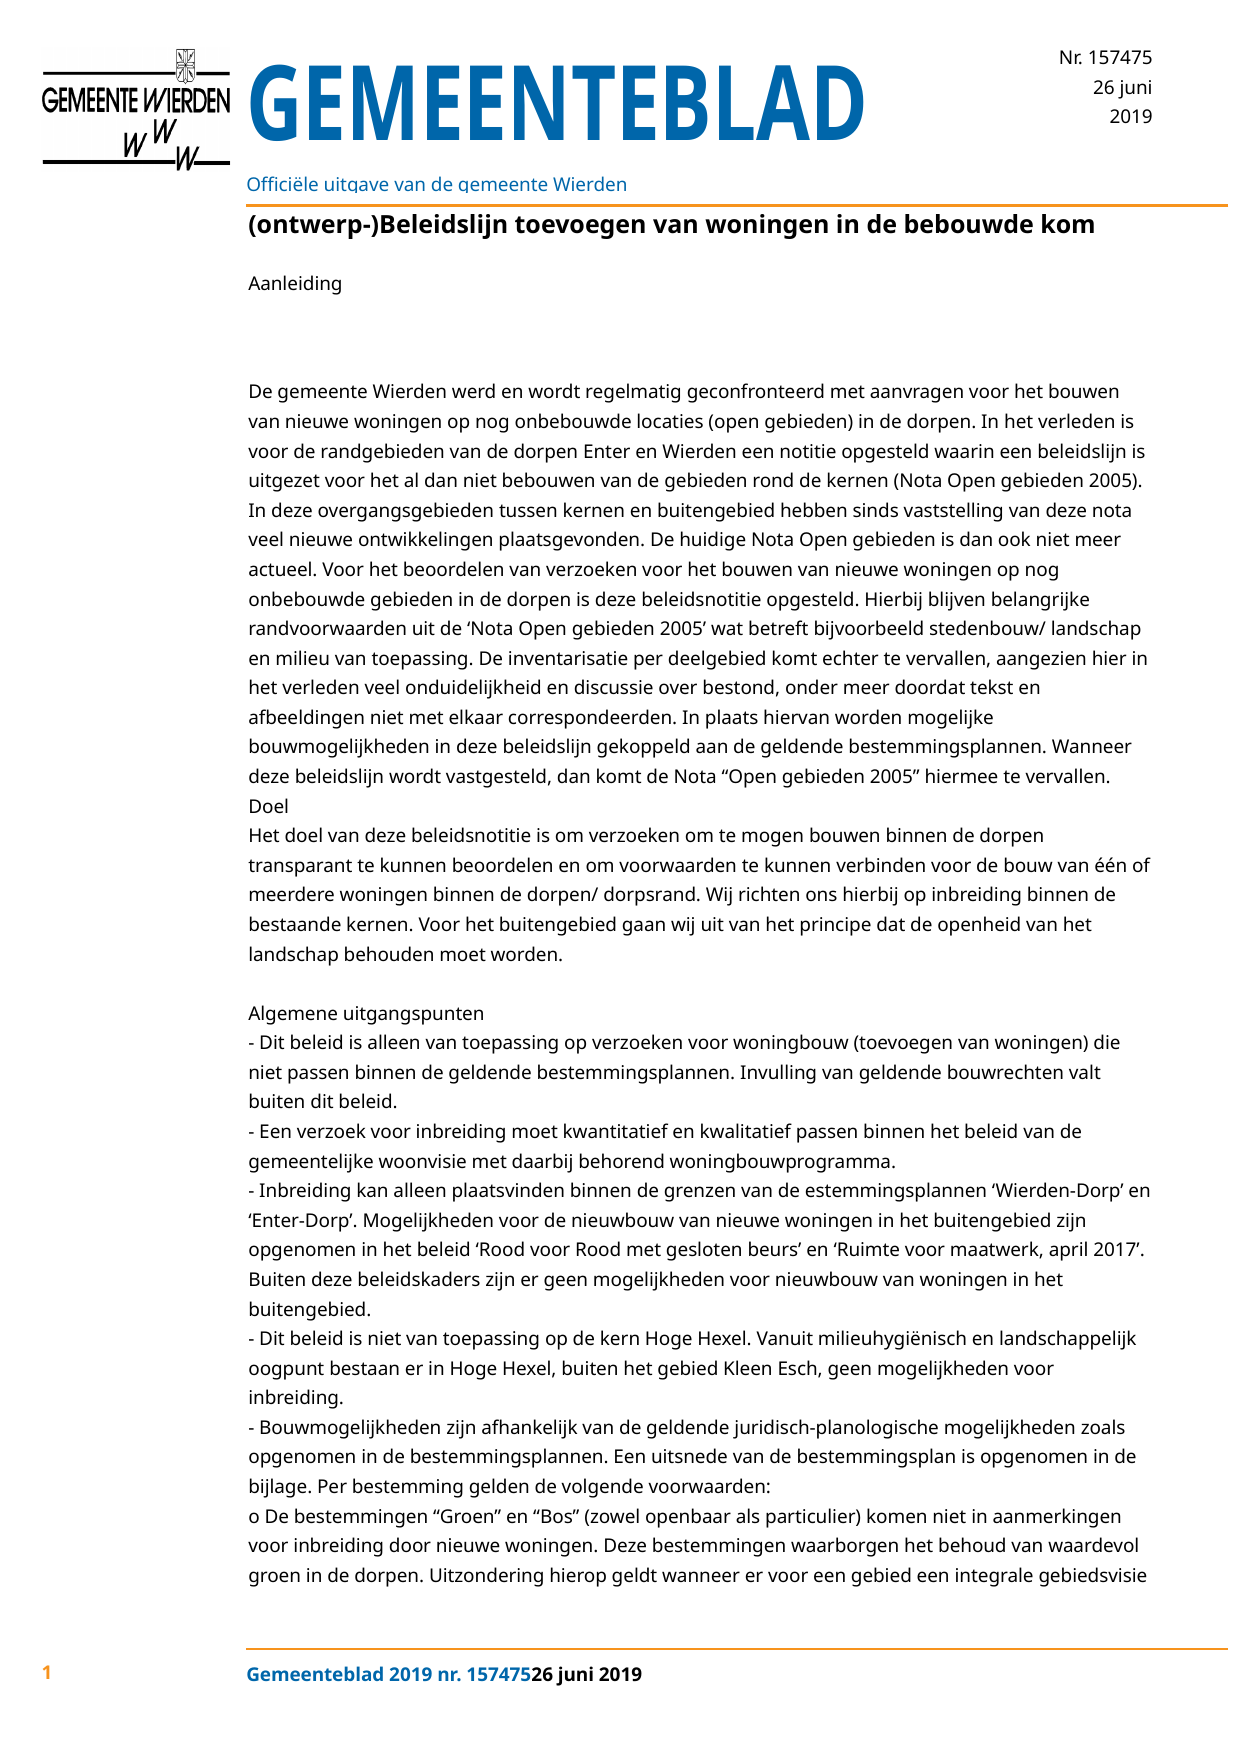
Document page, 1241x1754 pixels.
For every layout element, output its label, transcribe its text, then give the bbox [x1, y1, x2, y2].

text - Een verzoek voor inbreiding moet kwantitatief en kwalitatief passen binnen het beleid van de gemeentelijke woonvisie met daarbij behorend woningbouwprogramma. [248, 1118, 1152, 1174]
text - Dit beleid is alleen van toepassing op verzoeken voor woningbouw (toevoegen van woningen) die niet passen binnen de geldende bestemmingsplannen. Invulling van geldende bouwrechten valt buiten dit beleid. [248, 1029, 1152, 1114]
text o De bestemmingen “Groen” en “Bos” (zowel openbaar als particulier) komen niet in aanmerkingen voor inbreiding door nieuwe woningen. Deze bestemmingen waarborgen het behoud van waardevol groen in de dorpen. Uitzondering hierop geldt wanneer er voor een gebied een integrale gebiedsvisie [248, 1503, 1152, 1588]
text - Dit beleid is niet van toepassing op de kern Hoge Hexel. Vanuit milieuhygiënisch en landschappelijk oogpunt bestaan er in Hoge Hexel, buiten het gebied Kleen Esch, geen mogelijkheden voor inbreiding. [248, 1325, 1152, 1410]
text Doel [248, 793, 1152, 819]
text Aanleiding [248, 270, 1152, 296]
picture [41, 47, 231, 172]
text - Bouwmogelijkheden zijn afhankelijk van de geldende juridisch-planologische mogelijkheden zoals opgenomen in de bestemmingsplannen. Een uitsnede van de bestemmingsplan is opgenomen in de bijlage. Per bestemming gelden de volgende voorwaarden: [248, 1414, 1152, 1499]
text Het doel van deze beleidsnotitie is om verzoeken om te mogen bouwen binnen de dorpen transparant te kunnen beoordelen en om voorwaarden te kunnen verbinden voor de bouw van één of meerdere woningen binnen de dorpen/ dorpsrand. Wij richten ons hierbij op inbreiding binnen de bestaande kernen. Voor het buitengebied gaan wij uit van het principe dat de openheid van het landschap behouden moet worden. [248, 822, 1152, 967]
text De gemeente Wierden werd en wordt regelmatig geconfronteerd met aanvragen voor het bouwen van nieuwe woningen op nog onbebouwde locaties (open gebieden) in de dorpen. In het verleden is voor de randgebieden van de dorpen Enter en Wierden een notitie opgesteld waarin een beleidslijn is uitgezet voor het al dan niet bebouwen van de gebieden rond de kernen (Nota Open gebieden 2005). In deze overgangsgebieden tussen kernen en buitengebied hebben sinds vaststelling van deze nota veel nieuwe ontwikkelingen plaatsgevonden. De huidige Nota Open gebieden is dan ook niet meer actueel. Voor het beoordelen van verzoeken voor het bouwen van nieuwe woningen op nog onbebouwde gebieden in de dorpen is deze beleidsnotitie opgesteld. Hierbij blijven belangrijke randvoorwaarden uit de ‘Nota Open gebieden 2005’ wat betreft bijvoorbeeld stedenbouw/ landschap en milieu van toepassing. De inventarisatie per deelgebied komt echter te vervallen, aangezien hier in het verleden veel onduidelijkheid en discussie over bestond, onder meer doordat tekst en afbeeldingen niet met elkaar correspondeerden. In plaats hiervan worden mogelijke bouwmogelijkheden in deze beleidslijn gekoppeld aan de geldende bestemmingsplannen. Wanneer deze beleidslijn wordt vastgesteld, dan komt de Nota “Open gebieden 2005” hiermee te vervallen. [248, 379, 1152, 789]
text (ontwerp-)Beleidslijn toevoegen van woningen in de bebouwde kom [248, 207, 1152, 241]
text Algemene uitgangspunten [248, 1000, 1152, 1026]
text - Inbreiding kan alleen plaatsvinden binnen de grenzen van de estemmingsplannen ‘Wierden-Dorp’ en ‘Enter-Dorp’. Mogelijkheden voor de nieuwbouw van nieuwe woningen in het buitengebied zijn opgenomen in het beleid ‘Rood voor Rood met gesloten beurs’ en ‘Ruimte voor maatwerk, april 2017’. Buiten deze beleidskaders zijn er geen mogelijkheden voor nieuwbouw van woningen in het buitengebied. [248, 1177, 1152, 1322]
